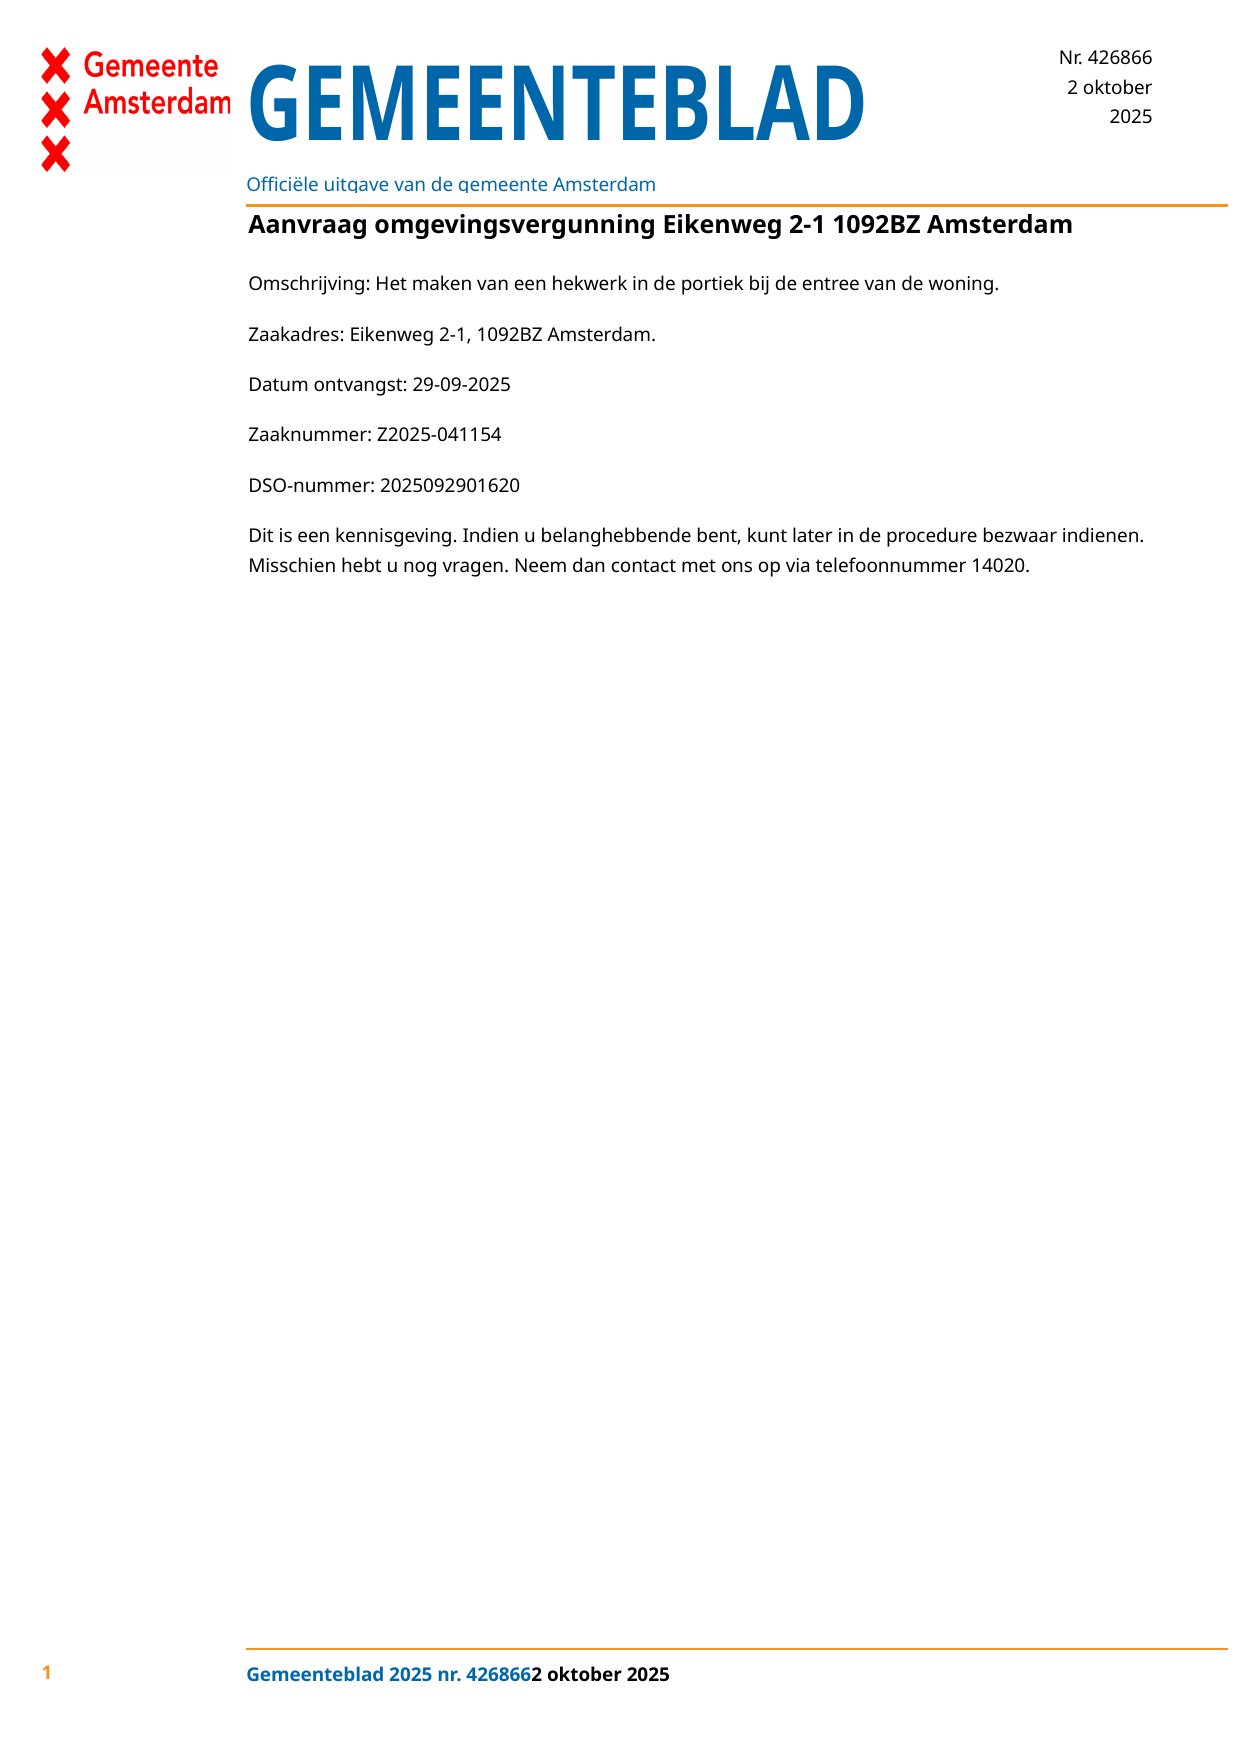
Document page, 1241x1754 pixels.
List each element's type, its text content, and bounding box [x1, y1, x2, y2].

text Datum ontvangst: 29-09-2025 [248, 371, 1152, 397]
text Zaakadres: Eikenweg 2-1, 1092BZ Amsterdam. [248, 321, 1152, 346]
text DSO-nummer: 2025092901620 [248, 472, 1152, 498]
text Aanvraag omgevingsvergunning Eikenweg 2-1 1092BZ Amsterdam [248, 207, 1152, 241]
picture [41, 47, 231, 172]
text Dit is een kennisgeving. Indien u belanghebbende bent, kunt later in de procedure bezwaar indienen. Misschien hebt u nog vragen. Neem dan contact met ons op via telefoonnummer 14020. [248, 522, 1152, 578]
text Omschrijving: Het maken van een hekwerk in de portiek bij de entree van de woning. [248, 270, 1152, 296]
text Zaaknummer: Z2025-041154 [248, 422, 1152, 447]
